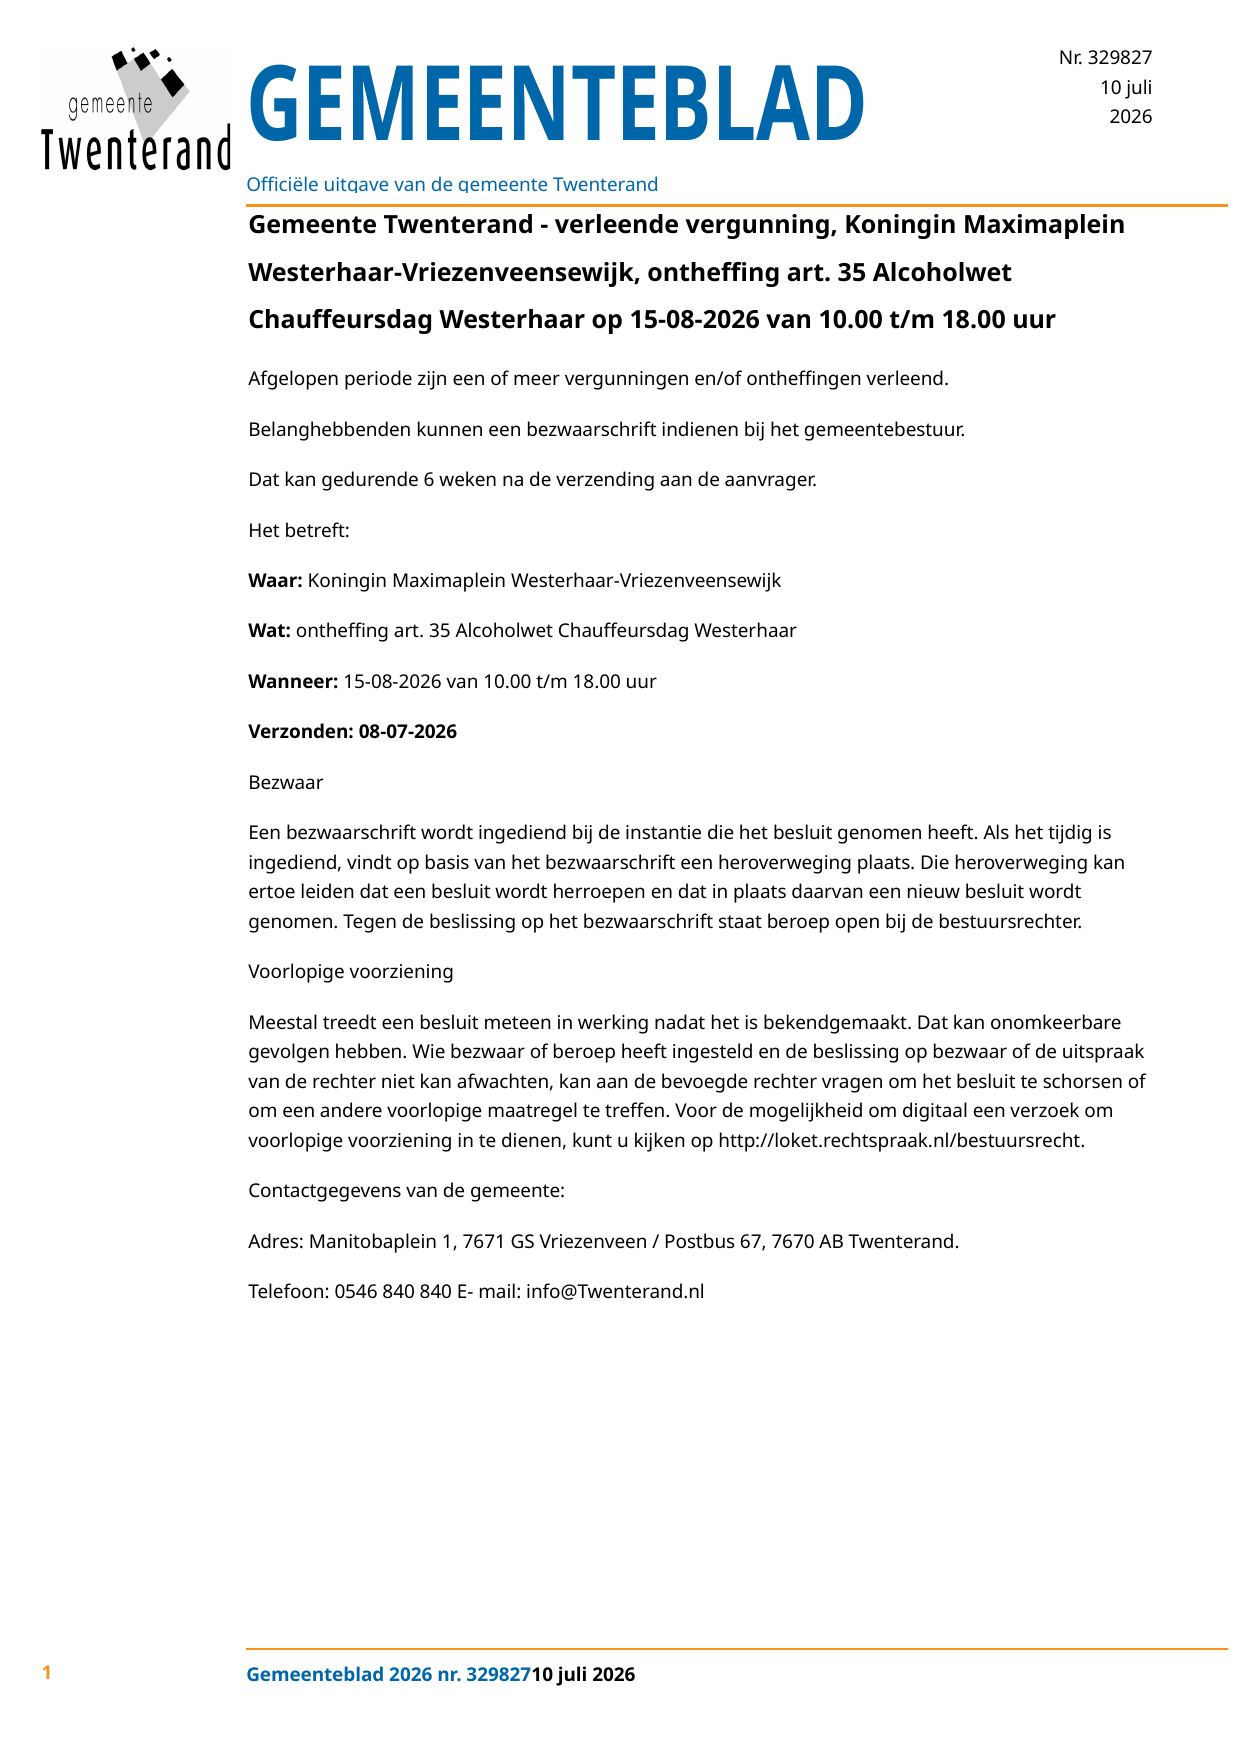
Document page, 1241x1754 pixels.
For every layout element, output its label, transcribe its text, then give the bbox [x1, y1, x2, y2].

text Wat: ontheffing art. 35 Alcoholwet Chauffeursdag Westerhaar [248, 618, 1152, 643]
picture [41, 47, 231, 172]
text Belanghebbenden kunnen een bezwaarschrift indienen bij het gemeentebestuur. [248, 416, 1152, 442]
text Bezwaar [248, 769, 1152, 794]
text Een bezwaarschrift wordt ingediend bij de instantie die het besluit genomen heeft. Als het tijdig is ingediend, vindt op basis van het bezwaarschrift een heroverweging plaats. Die heroverweging kan ertoe leiden dat een besluit wordt herroepen en dat in plaats daarvan een nieuw besluit wordt genomen. Tegen de beslissing op het bezwaarschrift staat beroep open bij de bestuursrechter. [248, 819, 1152, 934]
text Gemeente Twenterand - verleende vergunning, Koningin Maximaplein Westerhaar-Vriezenveensewijk, ontheffing art. 35 Alcoholwet Chauffeursdag Westerhaar op 15-08-2026 van 10.00 t/m 18.00 uur [248, 207, 1152, 336]
text Voorlopige voorziening [248, 958, 1152, 984]
text Wanneer: 15-08-2026 van 10.00 t/m 18.00 uur [248, 668, 1152, 694]
text Contactgegevens van de gemeente: [248, 1178, 1152, 1203]
text Verzonden: 08-07-2026 [248, 718, 1152, 744]
text Het betreft: [248, 517, 1152, 542]
text Adres: Manitobaplein 1, 7671 GS Vriezenveen / Postbus 67, 7670 AB Twenterand. [248, 1228, 1152, 1254]
text Afgelopen periode zijn een of meer vergunningen en/of ontheffingen verleend. [248, 366, 1152, 391]
text Meestal treedt een besluit meteen in werking nadat het is bekendgemaakt. Dat kan onomkeerbare gevolgen hebben. Wie bezwaar of beroep heeft ingesteld en de beslissing op bezwaar of de uitspraak van de rechter niet kan afwachten, kan aan de bevoegde rechter vragen om het besluit te schorsen of om een andere voorlopige maatregel te treffen. Voor de mogelijkheid om digitaal een verzoek om voorlopige voorziening in te dienen, kunt u kijken op http://loket.rechtspraak.nl/bestuursrecht. [248, 1009, 1152, 1153]
text Telefoon: 0546 840 840 E- mail: info@Twenterand.nl [248, 1278, 1152, 1304]
text Dat kan gedurende 6 weken na de verzending aan de aanvrager. [248, 466, 1152, 492]
text Waar: Koningin Maximaplein Westerhaar-Vriezenveensewijk [248, 567, 1152, 593]
